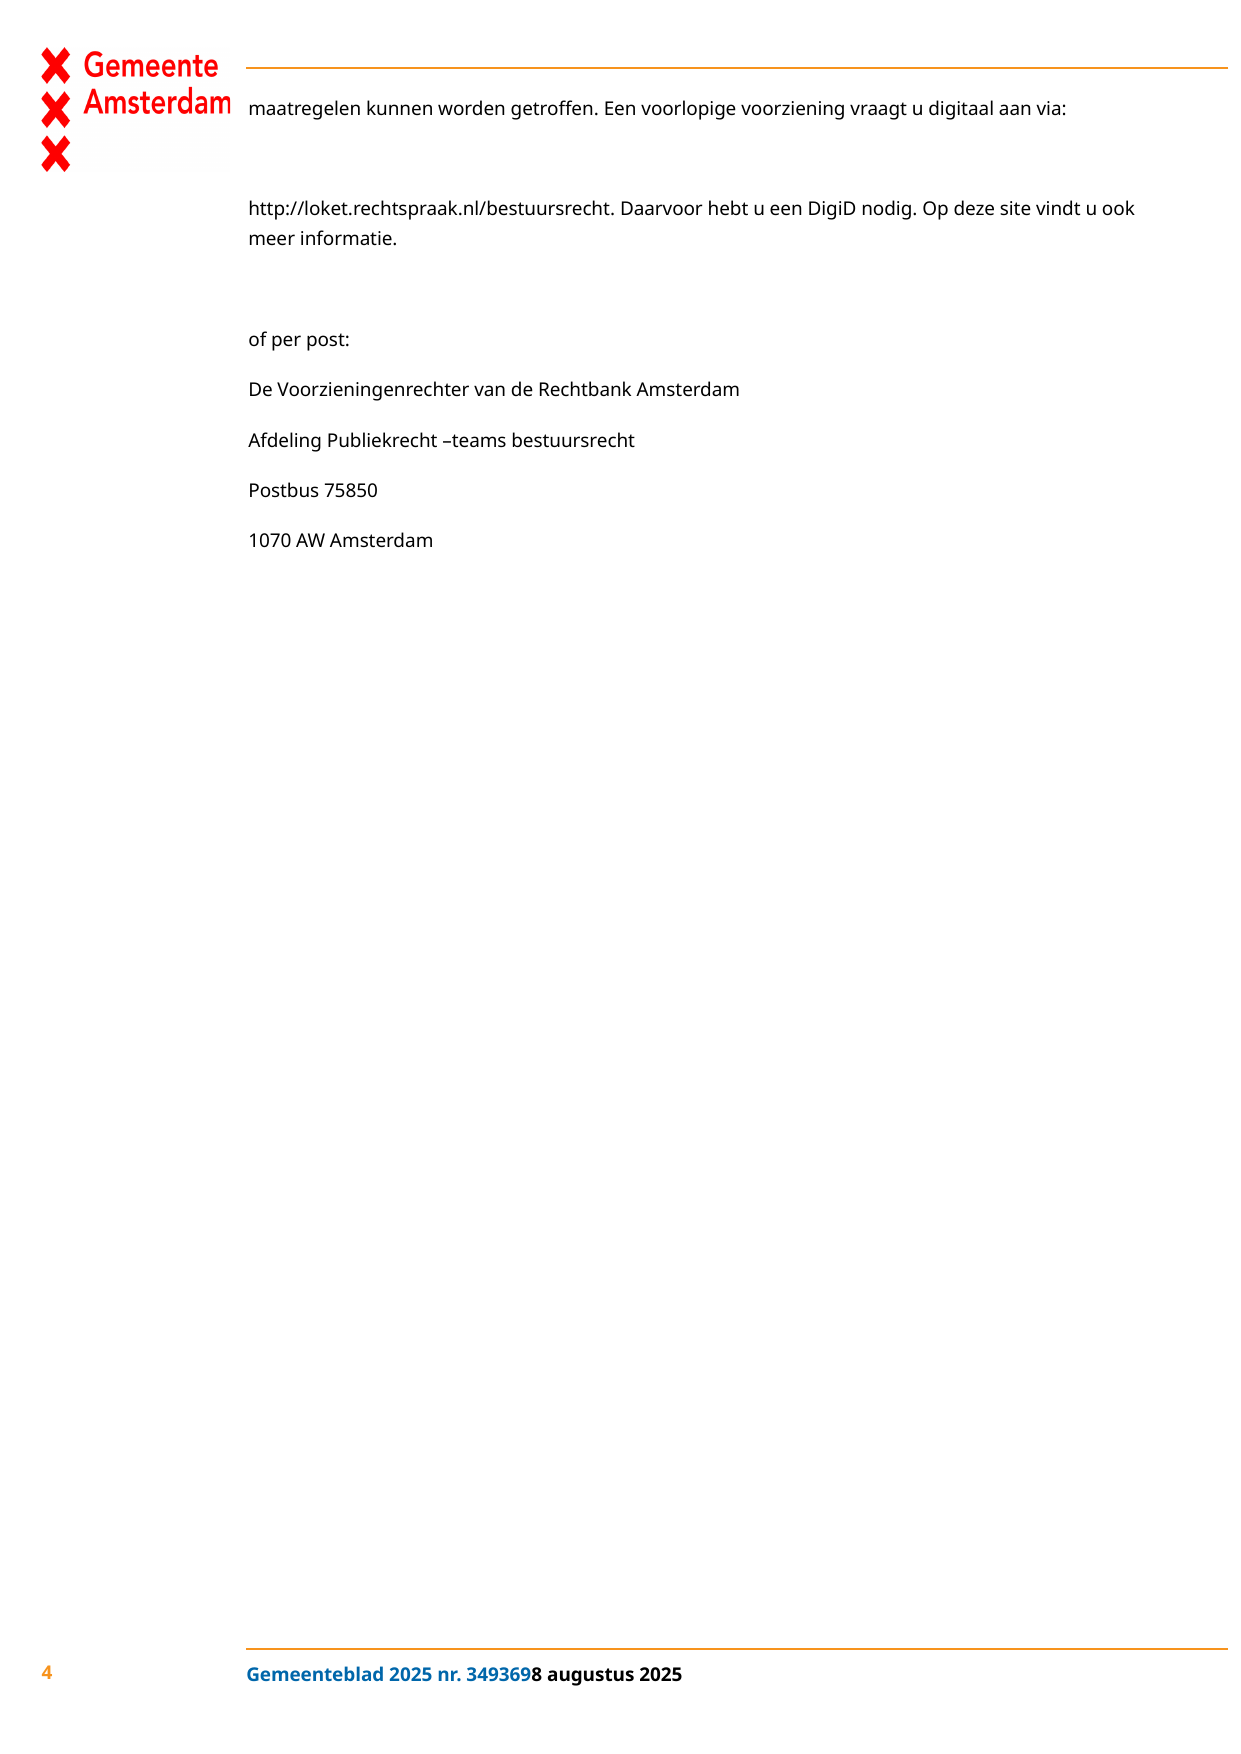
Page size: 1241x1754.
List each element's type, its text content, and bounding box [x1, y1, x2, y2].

text Postbus 75850 [248, 477, 1152, 503]
text De Voorzieningenrechter van de Rechtbank Amsterdam [248, 376, 1152, 402]
text http://loket.rechtspraak.nl/bestuursrecht. Daarvoor hebt u een DigiD nodig. Op deze site vindt u ook meer informatie. [248, 196, 1152, 251]
text maatregelen kunnen worden getroffen. Een voorlopige voorziening vraagt u digitaal aan via: [248, 95, 1152, 121]
text of per post: [248, 326, 1152, 352]
text 1070 AW Amsterdam [248, 528, 1152, 553]
picture [41, 47, 231, 172]
text Afdeling Publiekrecht –teams bestuursrecht [248, 427, 1152, 453]
